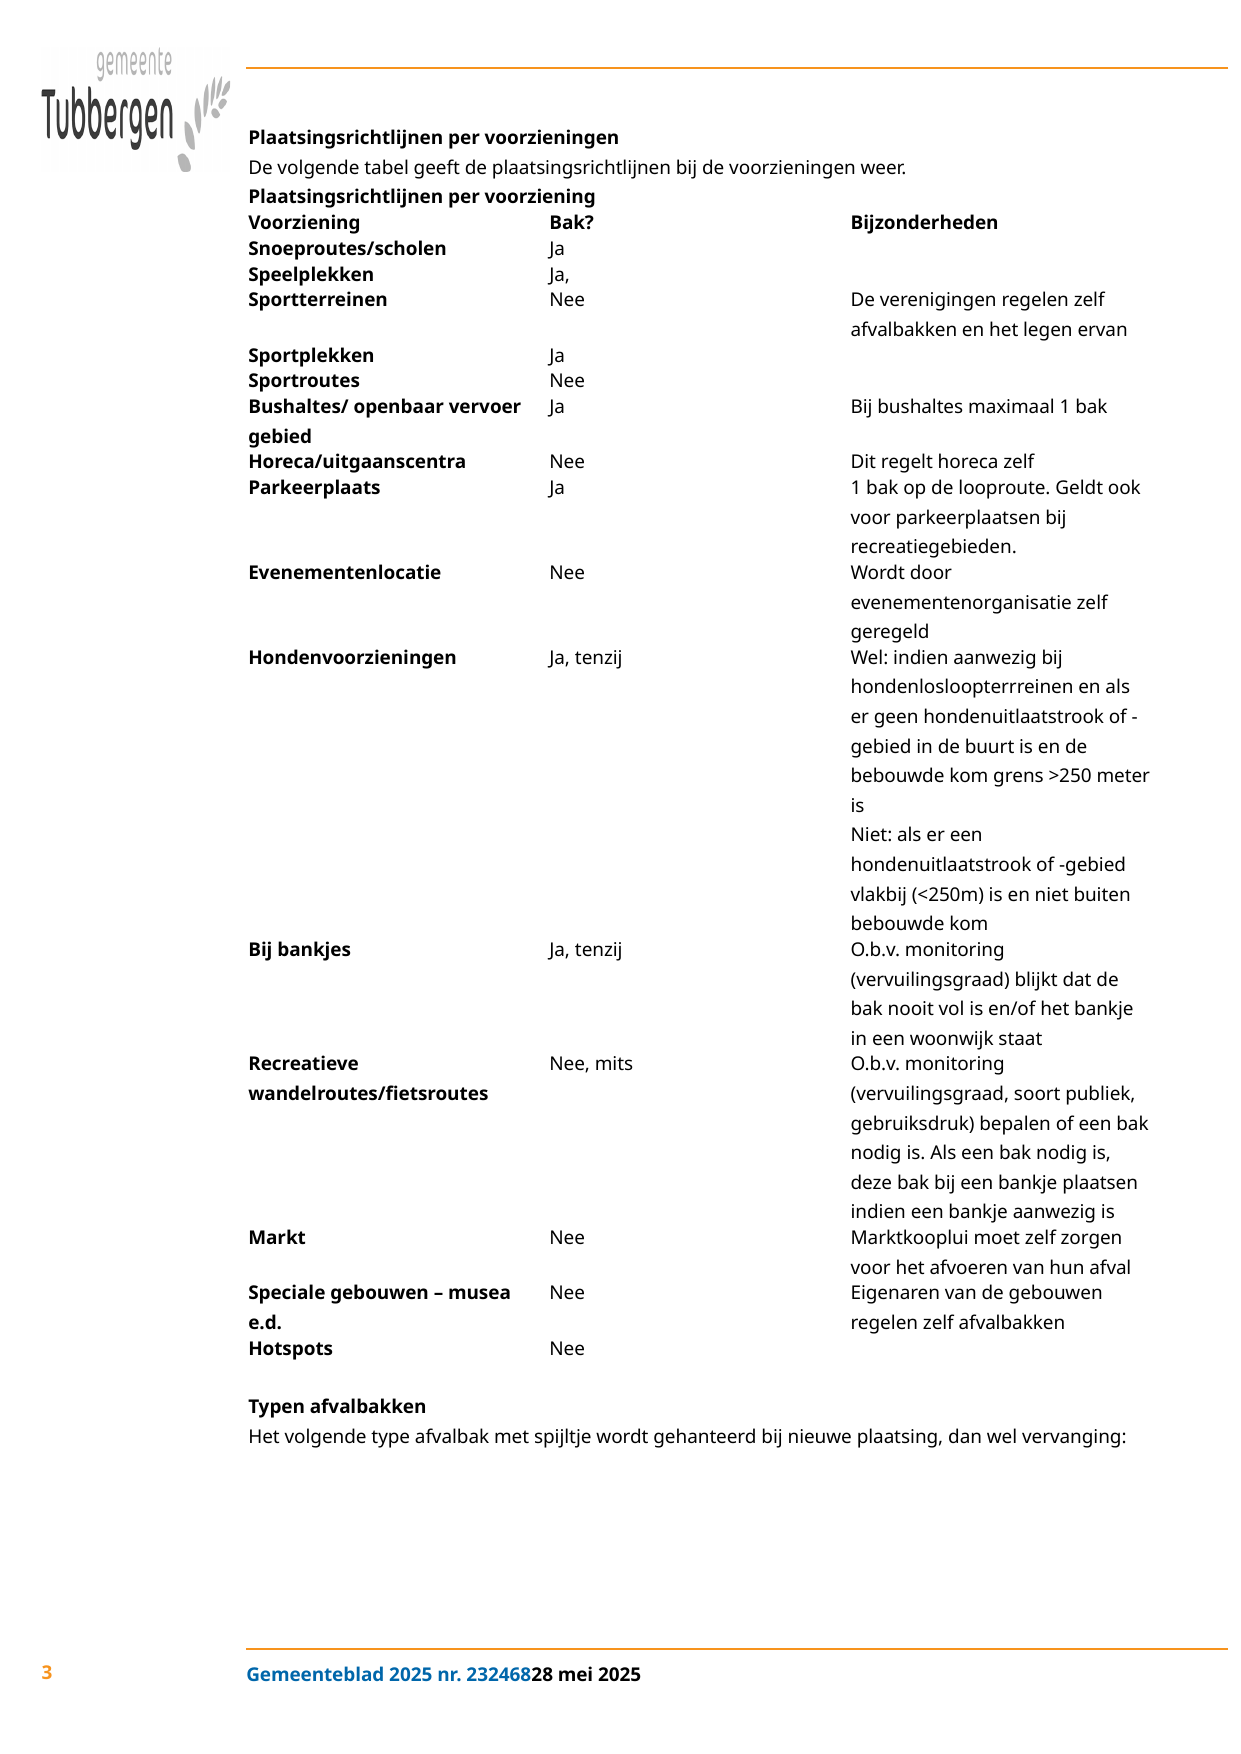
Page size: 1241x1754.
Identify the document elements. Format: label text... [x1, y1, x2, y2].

table_cell Ja [549, 235, 850, 261]
table_cell Marktkooplui moet zelf zorgen voor het afvoeren van hun afval [850, 1224, 1152, 1279]
table_cell [850, 1335, 1152, 1361]
table_cell Dit regelt horeca zelf [850, 449, 1152, 474]
table_cell [850, 342, 1152, 368]
table_cell Hondenvoorzieningen [248, 644, 549, 936]
table_cell O.b.v. monitoring (vervuilingsgraad, soort publiek, gebruiksdruk) bepalen of een bak nodig is. Als een bak nodig is, deze bak bij een bankje plaatsen indien een bankje aanwezig is [850, 1051, 1152, 1224]
table_cell Eigenaren van de gebouwen regelen zelf afvalbakken [850, 1280, 1152, 1335]
table_cell Bushaltes/ openbaar vervoer gebied [248, 393, 549, 449]
table_cell Nee, mits [549, 1051, 850, 1224]
text De volgende tabel geeft de plaatsingsrichtlijnen bij de voorzieningen weer. [248, 154, 1152, 180]
table_cell Wel: indien aanwezig bij hondenlosloopterrreinen en als er geen hondenuitlaatstrook of -gebied in de buurt is en de bebouwde kom grens >250 meter is Niet: als er een hondenuitlaatstrook of -gebied vlakbij (<250m) is en niet buiten bebouwde kom [850, 644, 1152, 936]
table_cell Sportterreinen [248, 287, 549, 342]
table_cell Ja [549, 342, 850, 368]
table_cell Ja [549, 393, 850, 449]
table_cell Wordt door evenementenorganisatie zelf geregeld [850, 559, 1152, 644]
table_cell Nee [549, 368, 850, 393]
table_cell Ja, [549, 261, 850, 287]
table_cell Bij bankjes [248, 936, 549, 1051]
table_cell Horeca/uitgaanscentra [248, 449, 549, 474]
table_cell Snoeproutes/scholen [248, 235, 549, 261]
table_cell Voorziening [248, 209, 549, 235]
text Plaatsingsrichtlijnen per voorzieningen [248, 124, 1152, 150]
table_cell Speelplekken [248, 261, 549, 287]
table_cell Ja [549, 474, 850, 559]
table_cell Nee [549, 1224, 850, 1279]
text Het volgende type afvalbak met spijltje wordt gehanteerd bij nieuwe plaatsing, dan wel vervanging: [248, 1423, 1152, 1449]
table_cell Sportroutes [248, 368, 549, 393]
table_cell Bak? [549, 209, 850, 235]
table_cell Nee [549, 449, 850, 474]
table_header Plaatsingsrichtlijnen per voorziening [248, 184, 1152, 209]
table_cell Nee [549, 287, 850, 342]
table_cell Speciale gebouwen – musea e.d. [248, 1280, 549, 1335]
table_cell Nee [549, 1335, 850, 1361]
table_cell 1 bak op de looproute. Geldt ook voor parkeerplaatsen bij recreatiegebieden. [850, 474, 1152, 559]
table_cell [850, 235, 1152, 261]
table_cell Ja, tenzij [549, 936, 850, 1051]
table_cell Sportplekken [248, 342, 549, 368]
table_cell O.b.v. monitoring (vervuilingsgraad) blijkt dat de bak nooit vol is en/of het bankje in een woonwijk staat [850, 936, 1152, 1051]
table_cell [850, 368, 1152, 393]
table_cell De verenigingen regelen zelf afvalbakken en het legen ervan [850, 287, 1152, 342]
picture [41, 47, 231, 172]
text Typen afvalbakken [248, 1393, 1152, 1419]
table_cell Recreatieve wandelroutes/fietsroutes [248, 1051, 549, 1224]
table_cell Hotspots [248, 1335, 549, 1361]
table_cell Ja, tenzij [549, 644, 850, 936]
table_cell Evenementenlocatie [248, 559, 549, 644]
table_cell Nee [549, 1280, 850, 1335]
table_cell Parkeerplaats [248, 474, 549, 559]
table_cell Markt [248, 1224, 549, 1279]
table_cell Bijzonderheden [850, 209, 1152, 235]
table_cell Bij bushaltes maximaal 1 bak [850, 393, 1152, 449]
table_cell Nee [549, 559, 850, 644]
table_cell [850, 261, 1152, 287]
